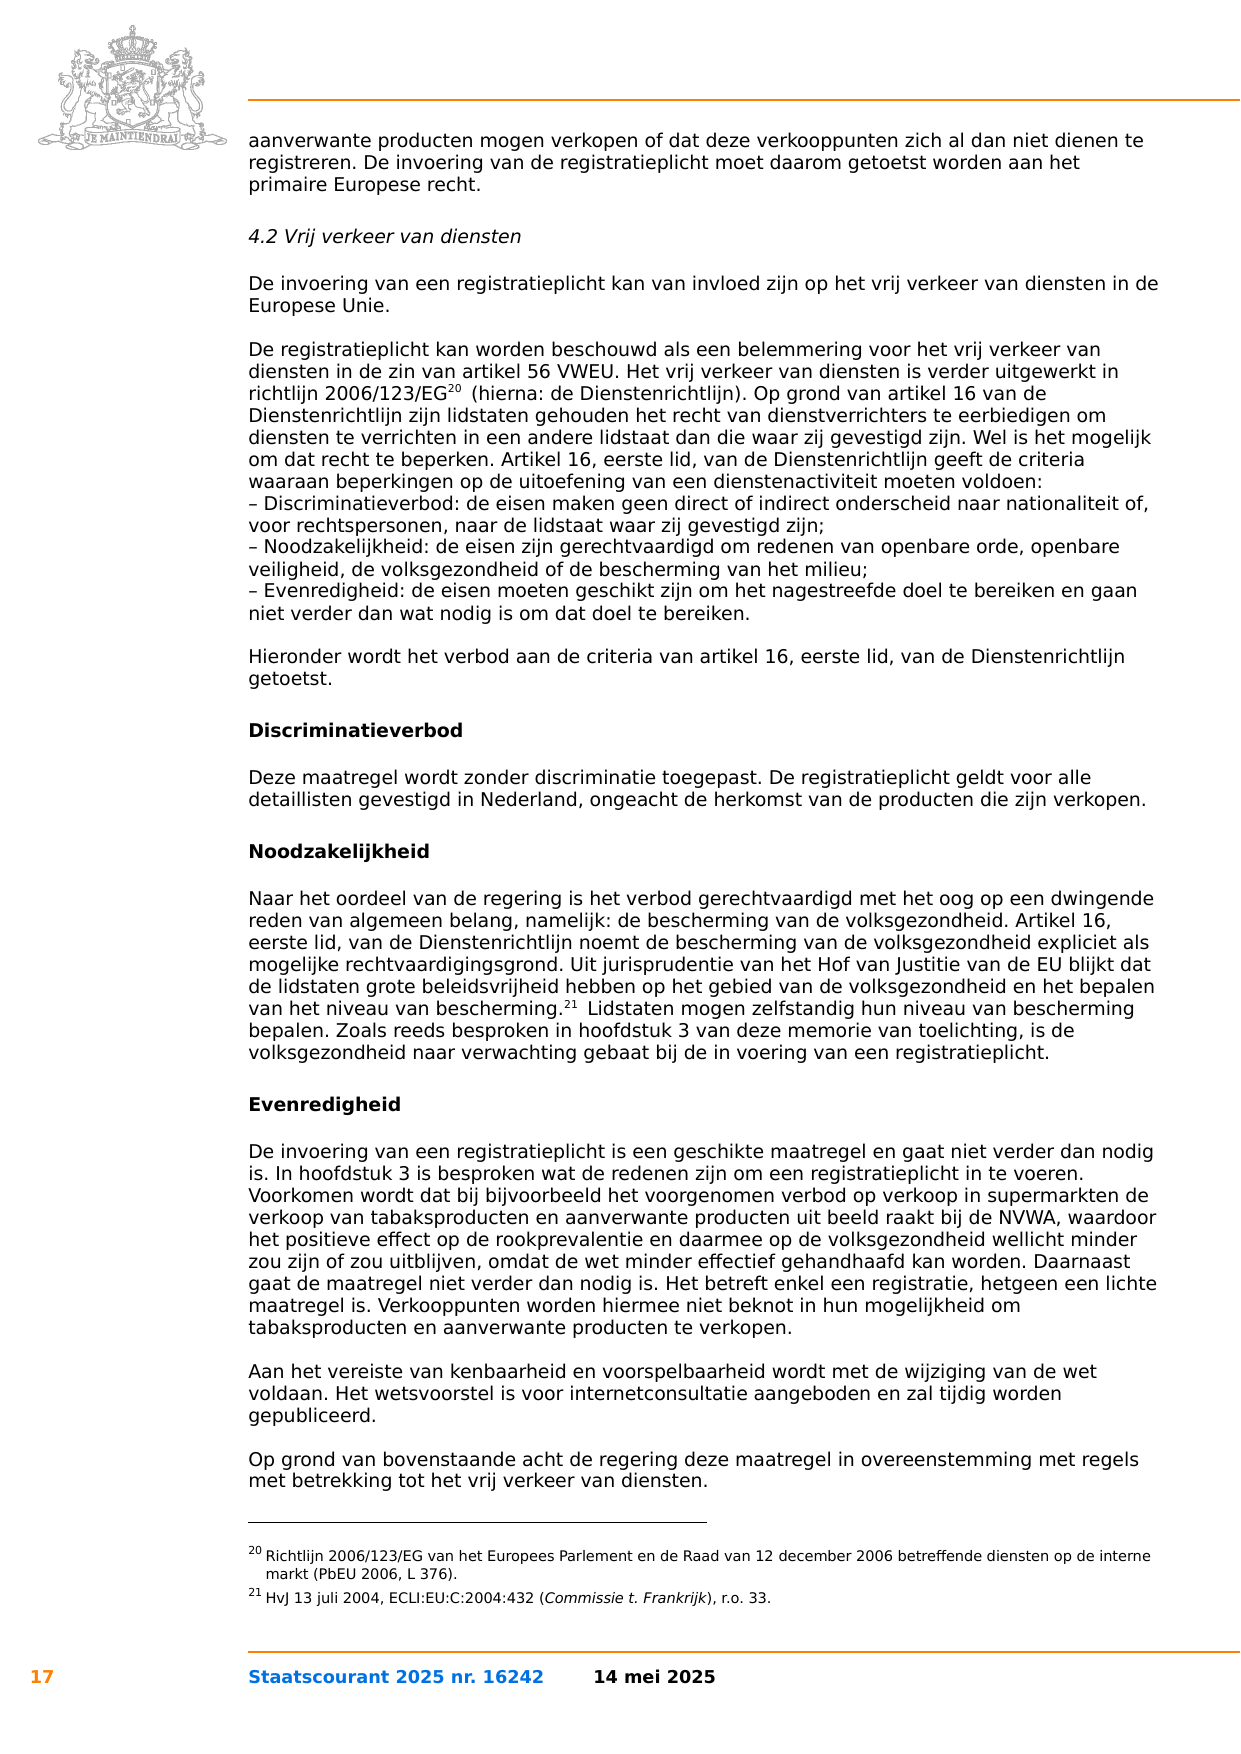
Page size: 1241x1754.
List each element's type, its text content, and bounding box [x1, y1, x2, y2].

picture [38, 25, 227, 150]
subtitle Discriminatieverbod [248, 720, 1163, 742]
text – Discriminatieverbod: de eisen maken geen direct of indirect onderscheid naar nationaliteit of, voor rechtspersonen, naar de lidstaat waar zij gevestigd zijn; [248, 492, 1163, 536]
text Naar het oordeel van de regering is het verbod gerechtvaardigd met het oog op een dwingende reden van algemeen belang, namelijk: de bescherming van de volksgezondheid. Artikel 16, eerste lid, van de Dienstenrichtlijn noemt de bescherming van de volksgezondheid expliciet als mogelijke rechtvaardigingsgrond. Uit jurisprudentie van het Hof van Justitie van de EU blijkt dat de lidstaten grote beleidsvrijheid hebben op het gebied van de volksgezondheid en het bepalen van het niveau van bescherming. Lidstaten mogen zelfstandig hun niveau van bescherming bepalen. Zoals reeds besproken in hoofdstuk 3 van deze memorie van toelichting, is de volksgezondheid naar verwachting gebaat bij de in voering van een registratieplicht. [248, 888, 1163, 1064]
text Richtlijn 2006/123/EG van het Europees Parlement en de Raad van 12 december 2006 betreffende diensten op de interne markt (PbEU 2006, L 376). [248, 1544, 1163, 1583]
text Aan het vereiste van kenbaarheid en voorspelbaarheid wordt met de wijziging van de wet voldaan. Het wetsvoorstel is voor internetconsultatie aangeboden en zal tijdig worden gepubliceerd. [248, 1361, 1163, 1427]
text Hieronder wordt het verbod aan de criteria van artikel 16, eerste lid, van de Dienstenrichtlijn getoetst. [248, 646, 1163, 690]
text De registratieplicht kan worden beschouwd als een belemmering voor het vrij verkeer van diensten in de zin van artikel 56 VWEU. Het vrij verkeer van diensten is verder uitgewerkt in richtlijn 2006/123/EG (hierna: de Dienstenrichtlijn). Op grond van artikel 16 van de Dienstenrichtlijn zijn lidstaten gehouden het recht van dienstverrichters te eerbiedigen om diensten te verrichten in een andere lidstaat dan die waar zij gevestigd zijn. Wel is het mogelijk om dat recht te beperken. Artikel 16, eerste lid, van de Dienstenrichtlijn geeft de criteria waaraan beperkingen op de uitoefening van een dienstenactiviteit moeten voldoen: [248, 339, 1163, 492]
text De invoering van een registratieplicht is een geschikte maatregel en gaat niet verder dan nodig is. In hoofdstuk 3 is besproken wat de redenen zijn om een registratieplicht in te voeren. Voorkomen wordt dat bij bijvoorbeeld het voorgenomen verbod op verkoop in supermarkten de verkoop van tabaksproducten en aanverwante producten uit beeld raakt bij de NVWA, waardoor het positieve effect op de rookprevalentie en daarmee op de volksgezondheid wellicht minder zou zijn of zou uitblijven, omdat de wet minder effectief gehandhaafd kan worden. Daarnaast gaat de maatregel niet verder dan nodig is. Het betreft enkel een registratie, hetgeen een lichte maatregel is. Verkooppunten worden hiermee niet beknot in hun mogelijkheid om tabaksproducten en aanverwante producten te verkopen. [248, 1141, 1163, 1339]
text – Noodzakelijkheid: de eisen zijn gerechtvaardigd om redenen van openbare orde, openbare veiligheid, de volksgezondheid of de bescherming van het milieu; [248, 536, 1163, 580]
text aanverwante producten mogen verkopen of dat deze verkooppunten zich al dan niet dienen te registreren. De invoering van de registratieplicht moet daarom getoetst worden aan het primaire Europese recht. [248, 130, 1163, 196]
text HvJ 13 juli 2004, ECLI:EU:C:2004:432 (Commissie t. Frankrijk), r.o. 33. [248, 1586, 1163, 1608]
subtitle Evenredigheid [248, 1094, 1163, 1116]
subtitle 4.2 Vrij verkeer van diensten [248, 226, 1163, 248]
text De invoering van een registratieplicht kan van invloed zijn op het vrij verkeer van diensten in de Europese Unie. [248, 273, 1163, 317]
text Op grond van bovenstaande acht de regering deze maatregel in overeenstemming met regels met betrekking tot het vrij verkeer van diensten. [248, 1448, 1163, 1492]
text Deze maatregel wordt zonder discriminatie toegepast. De registratieplicht geldt voor alle detaillisten gevestigd in Nederland, ongeacht de herkomst van de producten die zijn verkopen. [248, 767, 1163, 811]
subtitle Noodzakelijkheid [248, 841, 1163, 863]
text – Evenredigheid: de eisen moeten geschikt zijn om het nagestreefde doel te bereiken en gaan niet verder dan wat nodig is om dat doel te bereiken. [248, 580, 1163, 624]
